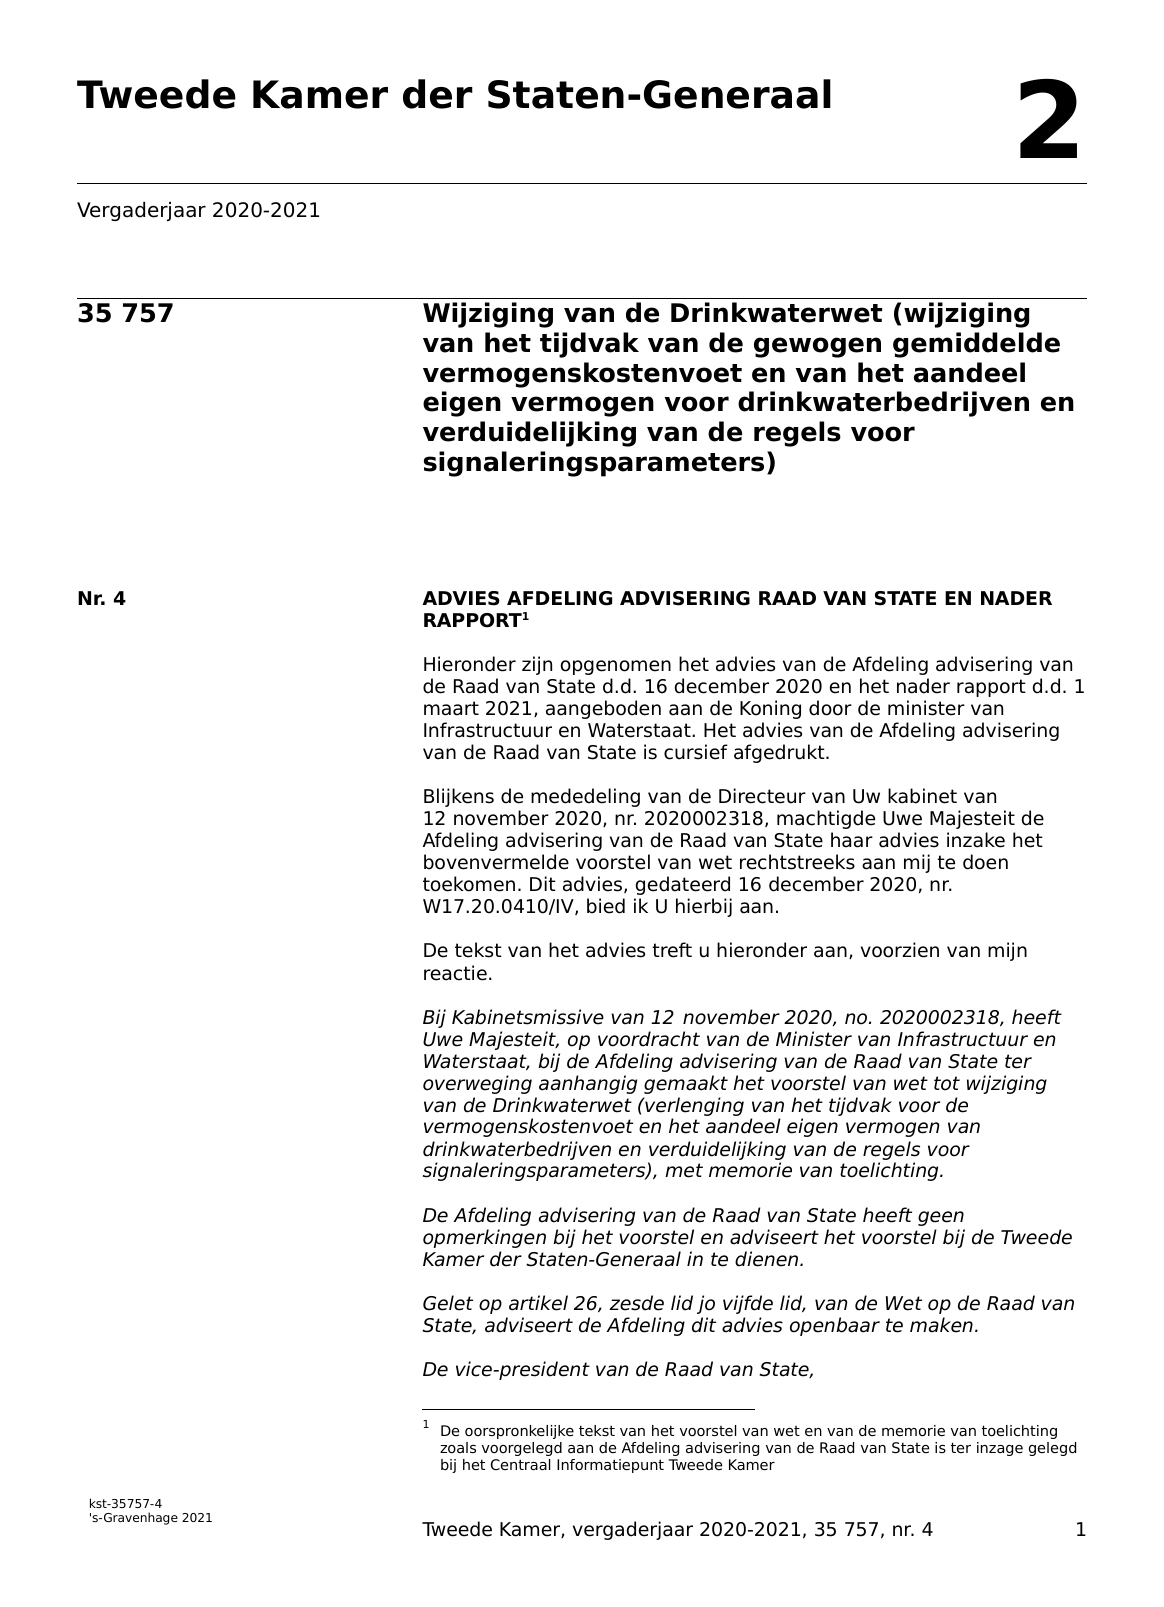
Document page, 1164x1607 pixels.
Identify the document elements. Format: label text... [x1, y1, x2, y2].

subtitle Nr. 4 ADVIES AFDELING ADVISERING RAAD VAN STATE EN NADER RAPPORT [77, 588, 1087, 632]
table_header 2 [886, 59, 1087, 183]
text De tekst van het advies treft u hieronder aan, voorzien van mijn reactie. [422, 940, 1087, 984]
text Bij Kabinetsmissive van 12 november 2020, no. 2020002318, heeft Uwe Majesteit, op voordracht van de Minister van Infrastructuur en Waterstaat, bij de Afdeling advisering van de Raad van State ter overweging aanhangig gemaakt het voorstel van wet tot wijziging van de Drinkwaterwet (verlenging van het tijdvak voor de vermogenskostenvoet en het aandeel eigen vermogen van drinkwaterbedrijven en verduidelijking van de regels voor signaleringsparameters), met memorie van toelichting. [422, 1007, 1087, 1182]
table_cell Vergaderjaar 2020-2021 [77, 184, 1087, 298]
table_header Tweede Kamer der Staten-Generaal [77, 59, 886, 183]
text Blijkens de mededeling van de Directeur van Uw kabinet van 12 november 2020, nr. 2020002318, machtigde Uwe Majesteit de Afdeling advisering van de Raad van State haar advies inzake het bovenvermelde voorstel van wet rechtstreeks aan mij te doen toekomen. Dit advies, gedateerd 16 december 2020, nr. W17.20.0410/IV, bied ik U hierbij aan. [422, 786, 1087, 918]
text De vice-president van de Raad van State, [422, 1359, 1087, 1381]
text kst-35757-4 [88, 1497, 323, 1511]
text De oorspronkelijke tekst van het voorstel van wet en van de memorie van toelichting zoals voorgelegd aan de Afdeling advisering van de Raad van State is ter inzage gelegd bij het Centraal Informatiepunt Tweede Kamer [422, 1418, 1087, 1474]
text Gelet op artikel 26, zesde lid jo vijfde lid, van de Wet op de Raad van State, adviseert de Afdeling dit advies openbaar te maken. [422, 1293, 1087, 1337]
subtitle 35 757 Wijziging van de Drinkwaterwet (wijziging van het tijdvak van de gewogen gemiddelde vermogenskostenvoet en van het aandeel eigen vermogen voor drinkwaterbedrijven en verduidelijking van de regels voor signaleringsparameters) [77, 299, 1087, 477]
text 's-Gravenhage 2021 [88, 1511, 323, 1525]
text De Afdeling advisering van de Raad van State heeft geen opmerkingen bij het voorstel en adviseert het voorstel bij de Tweede Kamer der Staten-Generaal in te dienen. [422, 1204, 1087, 1271]
text Hieronder zijn opgenomen het advies van de Afdeling advisering van de Raad van State d.d. 16 december 2020 en het nader rapport d.d. 1 maart 2021, aangeboden aan de Koning door de minister van Infrastructuur en Waterstaat. Het advies van de Afdeling advisering van de Raad van State is cursief afgedrukt. [422, 654, 1087, 764]
